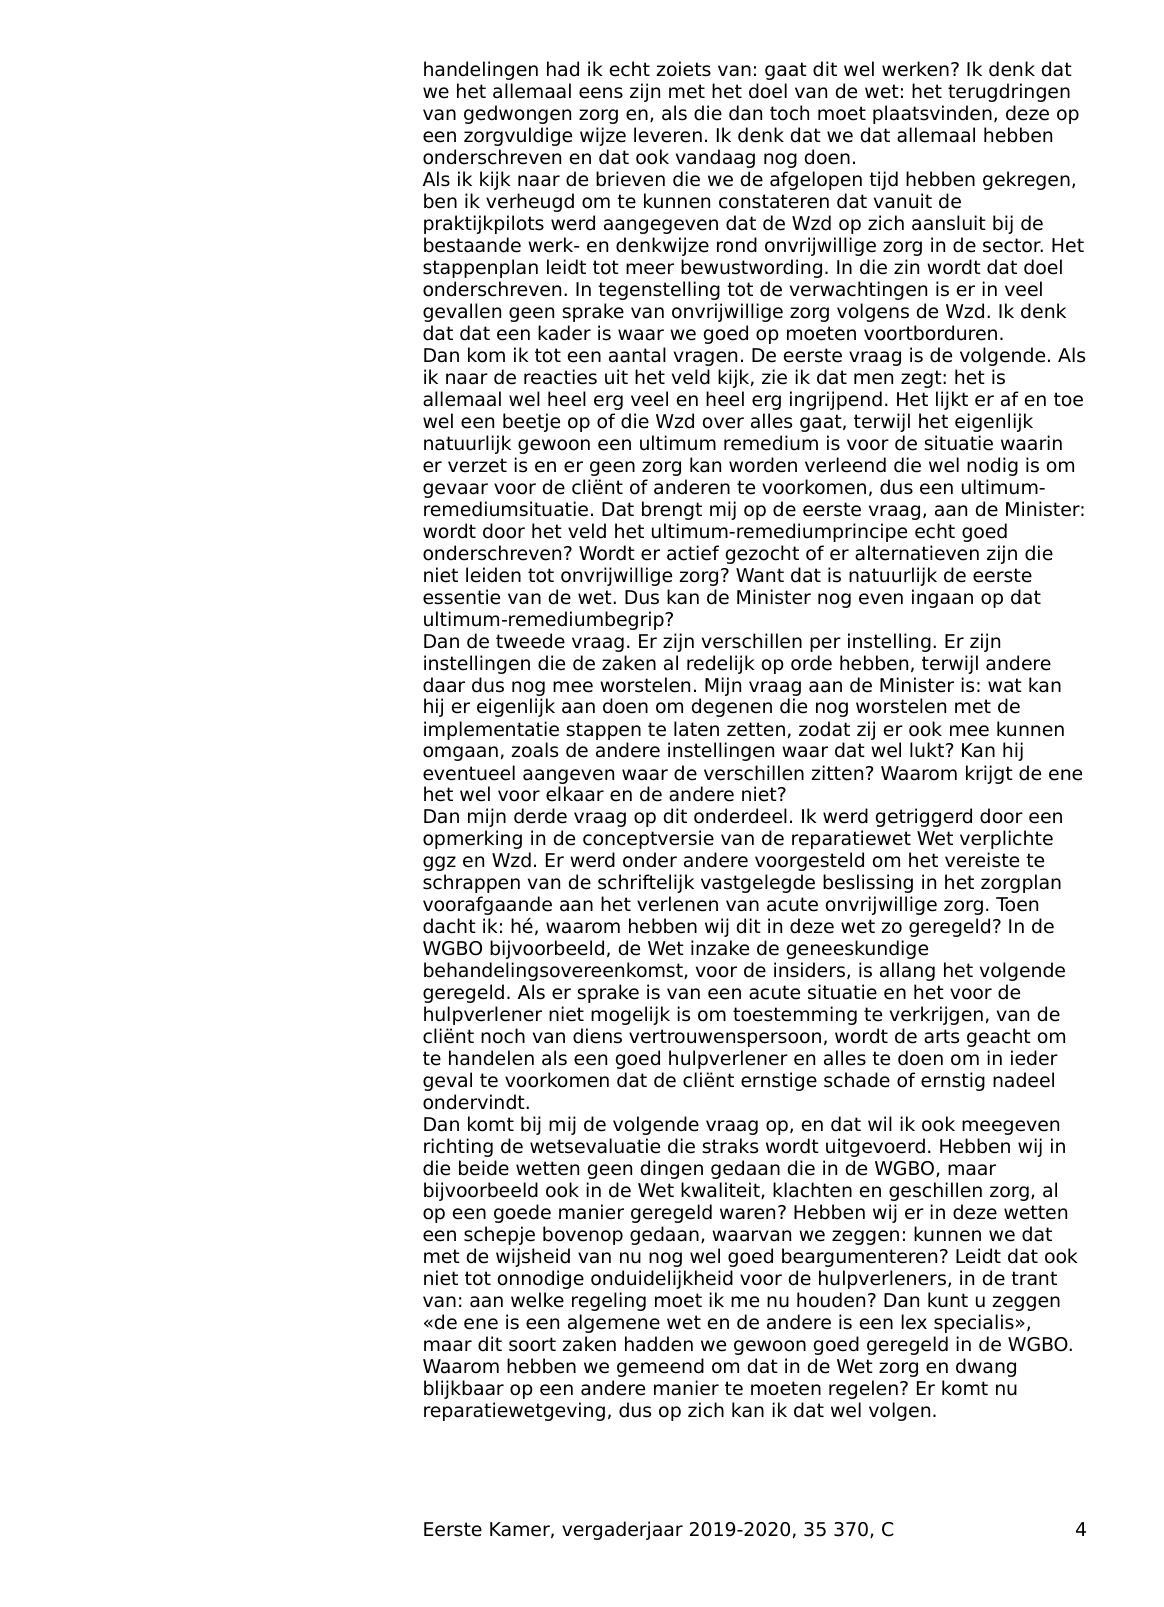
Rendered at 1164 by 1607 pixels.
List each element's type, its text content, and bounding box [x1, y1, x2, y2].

text Dan de tweede vraag. Er zijn verschillen per instelling. Er zijn instellingen die de zaken al redelijk op orde hebben, terwijl andere daar dus nog mee worstelen. Mijn vraag aan de Minister is: wat kan hij er eigenlijk aan doen om degenen die nog worstelen met de implementatie stappen te laten zetten, zodat zij er ook mee kunnen omgaan, zoals de andere instellingen waar dat wel lukt? Kan hij eventueel aangeven waar de verschillen zitten? Waarom krijgt de ene het wel voor elkaar en de andere niet? [422, 631, 1087, 806]
text Dan mijn derde vraag op dit onderdeel. Ik werd getriggerd door een opmerking in de conceptversie van de reparatiewet Wet verplichte ggz en Wzd. Er werd onder andere voorgesteld om het vereiste te schrappen van de schriftelijk vastgelegde beslissing in het zorgplan voorafgaande aan het verlenen van acute onvrijwillige zorg. Toen dacht ik: hé, waarom hebben wij dit in deze wet zo geregeld? In de WGBO bijvoorbeeld, de Wet inzake de geneeskundige behandelingsovereenkomst, voor de insiders, is allang het volgende geregeld. Als er sprake is van een acute situatie en het voor de hulpverlener niet mogelijk is om toestemming te verkrijgen, van de cliënt noch van diens vertrouwenspersoon, wordt de arts geacht om te handelen als een goed hulpverlener en alles te doen om in ieder geval te voorkomen dat de cliënt ernstige schade of ernstig nadeel ondervindt. [422, 806, 1087, 1114]
text handelingen had ik echt zoiets van: gaat dit wel werken? Ik denk dat we het allemaal eens zijn met het doel van de wet: het terugdringen van gedwongen zorg en, als die dan toch moet plaatsvinden, deze op een zorgvuldige wijze leveren. Ik denk dat we dat allemaal hebben onderschreven en dat ook vandaag nog doen. [422, 59, 1087, 169]
text Dan komt bij mij de volgende vraag op, en dat wil ik ook meegeven richting de wetsevaluatie die straks wordt uitgevoerd. Hebben wij in die beide wetten geen dingen gedaan die in de WGBO, maar bijvoorbeeld ook in de Wet kwaliteit, klachten en geschillen zorg, al op een goede manier geregeld waren? Hebben wij er in deze wetten een schepje bovenop gedaan, waarvan we zeggen: kunnen we dat met de wijsheid van nu nog wel goed beargumenteren? Leidt dat ook niet tot onnodige onduidelijkheid voor de hulpverleners, in de trant van: aan welke regeling moet ik me nu houden? Dan kunt u zeggen «de ene is een algemene wet en de andere is een lex specialis», maar dit soort zaken hadden we gewoon goed geregeld in de WGBO. Waarom hebben we gemeend om dat in de Wet zorg en dwang blijkbaar op een andere manier te moeten regelen? Er komt nu reparatiewetgeving, dus op zich kan ik dat wel volgen. [422, 1114, 1087, 1422]
text Als ik kijk naar de brieven die we de afgelopen tijd hebben gekregen, ben ik verheugd om te kunnen constateren dat vanuit de praktijkpilots werd aangegeven dat de Wzd op zich aansluit bij de bestaande werk- en denkwijze rond onvrijwillige zorg in de sector. Het stappenplan leidt tot meer bewustwording. In die zin wordt dat doel onderschreven. In tegenstelling tot de verwachtingen is er in veel gevallen geen sprake van onvrijwillige zorg volgens de Wzd. Ik denk dat dat een kader is waar we goed op moeten voortborduren. [422, 169, 1087, 345]
text Dan kom ik tot een aantal vragen. De eerste vraag is de volgende. Als ik naar de reacties uit het veld kijk, zie ik dat men zegt: het is allemaal wel heel erg veel en heel erg ingrijpend. Het lijkt er af en toe wel een beetje op of die Wzd over alles gaat, terwijl het eigenlijk natuurlijk gewoon een ultimum remedium is voor de situatie waarin er verzet is en er geen zorg kan worden verleend die wel nodig is om gevaar voor de cliënt of anderen te voorkomen, dus een ultimum-remediumsituatie. Dat brengt mij op de eerste vraag, aan de Minister: wordt door het veld het ultimum-remediumprincipe echt goed onderschreven? Wordt er actief gezocht of er alternatieven zijn die niet leiden tot onvrijwillige zorg? Want dat is natuurlijk de eerste essentie van de wet. Dus kan de Minister nog even ingaan op dat ultimum-remediumbegrip? [422, 345, 1087, 631]
